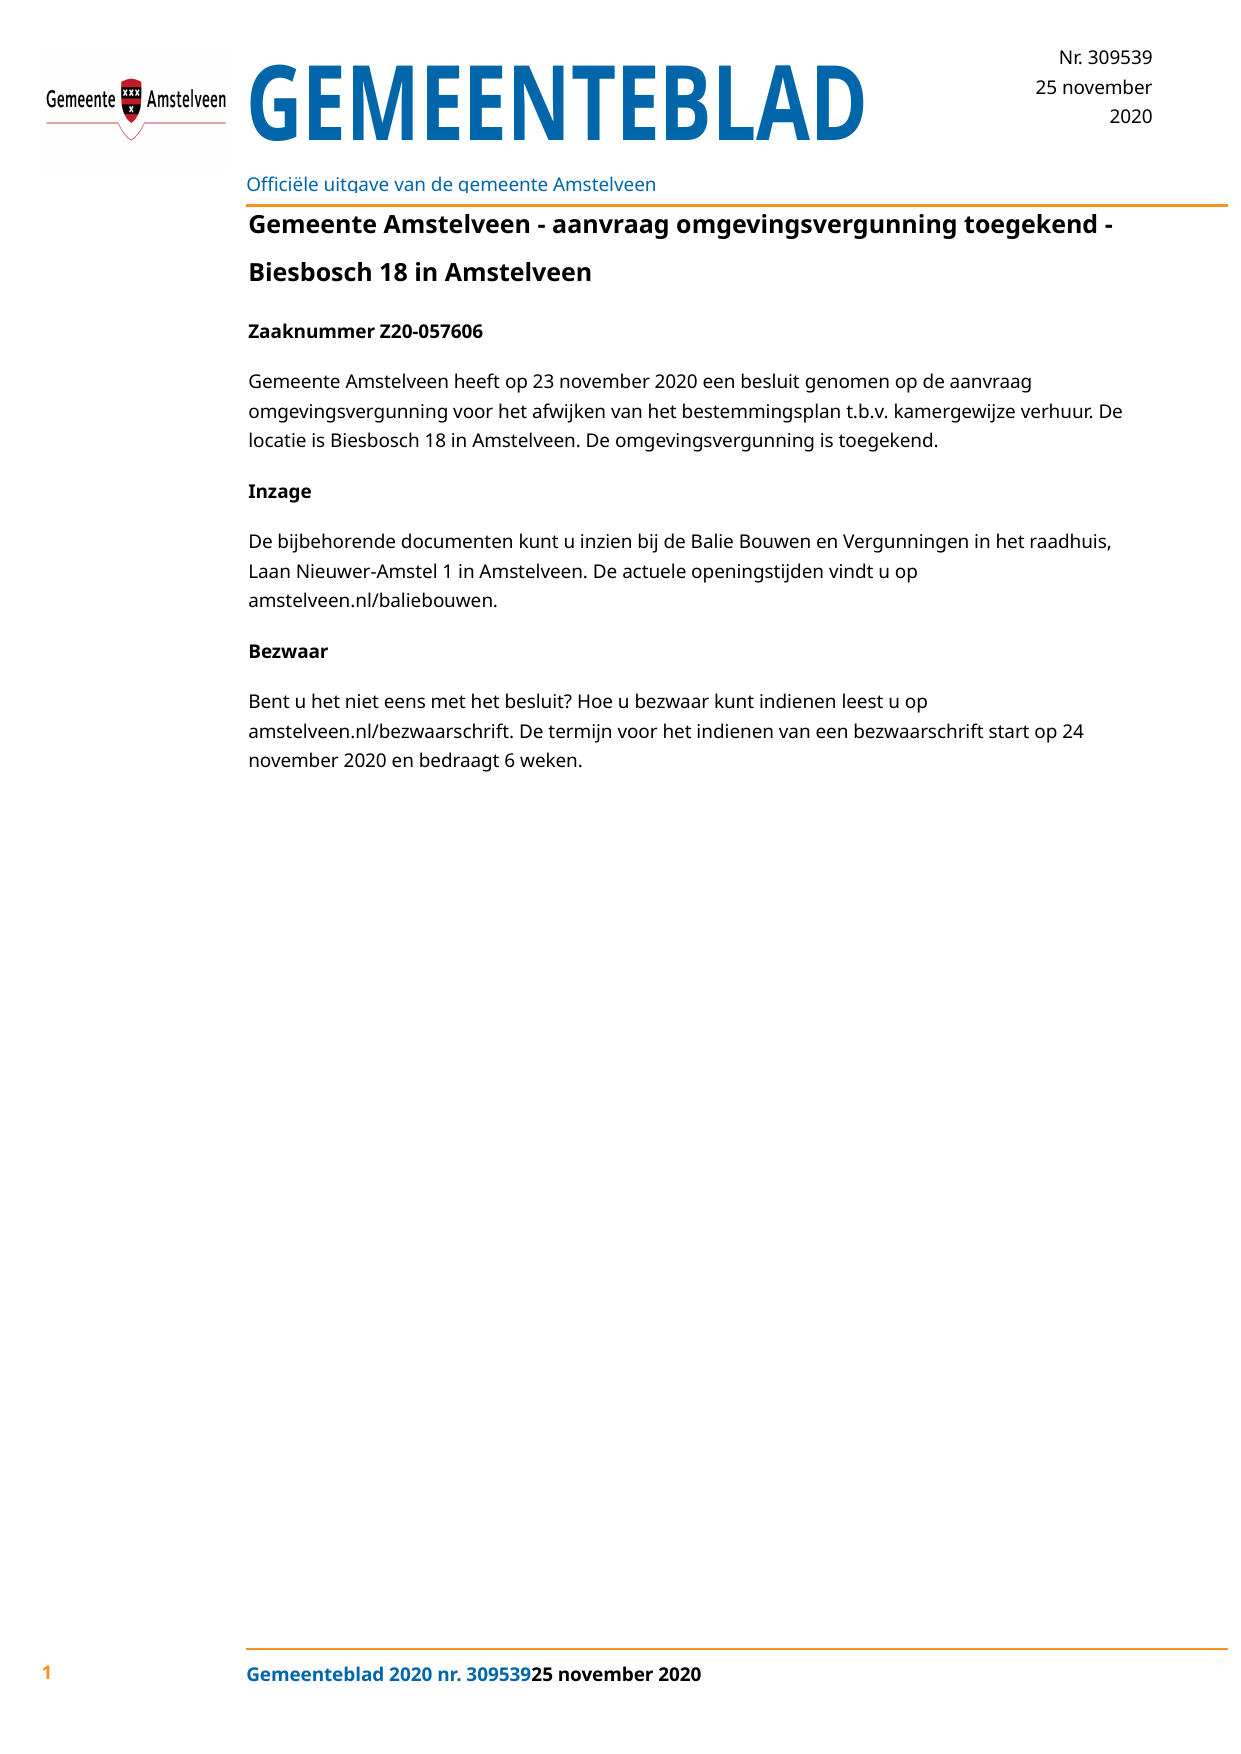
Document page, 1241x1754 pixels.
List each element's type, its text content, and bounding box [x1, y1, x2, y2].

text Zaaknummer Z20-057606 [248, 318, 1152, 344]
text Gemeente Amstelveen - aanvraag omgevingsvergunning toegekend - Biesbosch 18 in Amstelveen [248, 207, 1152, 288]
text Bent u het niet eens met het besluit? Hoe u bezwaar kunt indienen leest u op amstelveen.nl/bezwaarschrift. De termijn voor het indienen van een bezwaarschrift start op 24 november 2020 en bedraagt 6 weken. [248, 688, 1152, 773]
text Bezwaar [248, 638, 1152, 664]
picture [41, 47, 231, 172]
text De bijbehorende documenten kunt u inzien bij de Balie Bouwen en Vergunningen in het raadhuis, Laan Nieuwer-Amstel 1 in Amstelveen. De actuele openingstijden vindt u op amstelveen.nl/baliebouwen. [248, 528, 1152, 613]
text Gemeente Amstelveen heeft op 23 november 2020 een besluit genomen op de aanvraag omgevingsvergunning voor het afwijken van het bestemmingsplan t.b.v. kamergewijze verhuur. De locatie is Biesbosch 18 in Amstelveen. De omgevingsvergunning is toegekend. [248, 368, 1152, 453]
text Inzage [248, 478, 1152, 504]
